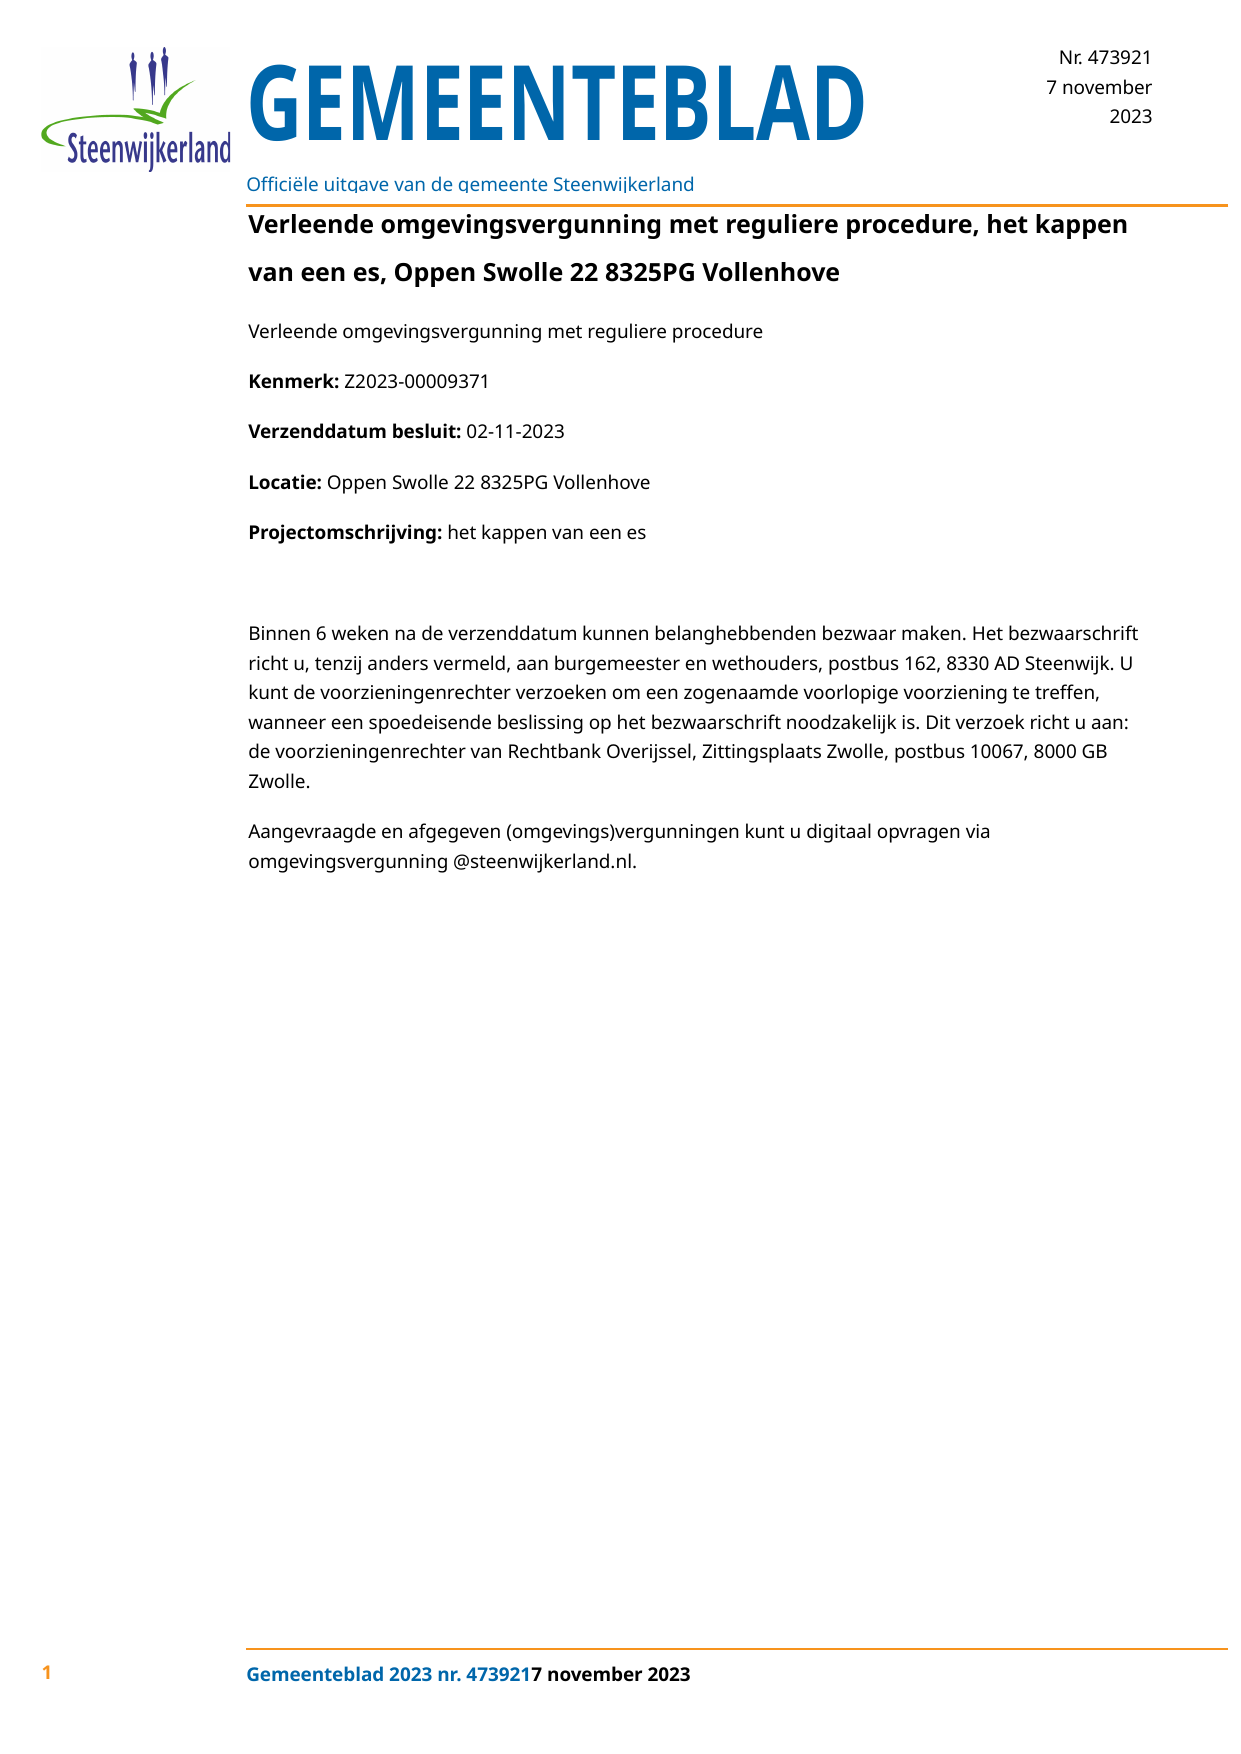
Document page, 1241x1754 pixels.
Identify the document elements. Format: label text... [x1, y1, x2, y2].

text Verleende omgevingsvergunning met reguliere procedure, het kappen van een es, Oppen Swolle 22 8325PG Vollenhove [248, 207, 1152, 288]
text Verleende omgevingsvergunning met reguliere procedure [248, 318, 1152, 344]
text Verzenddatum besluit: 02-11-2023 [248, 419, 1152, 444]
picture [41, 47, 231, 172]
text Kenmerk: Z2023-00009371 [248, 368, 1152, 394]
text Aangevraagde en afgegeven (omgevings)vergunningen kunt u digitaal opvragen via omgevingsvergunning @steenwijkerland.nl. [248, 819, 1152, 874]
text Projectomschrijving: het kappen van een es [248, 519, 1152, 545]
text Locatie: Oppen Swolle 22 8325PG Vollenhove [248, 469, 1152, 495]
text Binnen 6 weken na de verzenddatum kunnen belanghebbenden bezwaar maken. Het bezwaarschrift richt u, tenzij anders vermeld, aan burgemeester en wethouders, postbus 162, 8330 AD Steenwijk. U kunt de voorzieningenrechter verzoeken om een zogenaamde voorlopige voorziening te treffen, wanneer een spoedeisende beslissing op het bezwaarschrift noodzakelijk is. Dit verzoek richt u aan: de voorzieningenrechter van Rechtbank Overijssel, Zittingsplaats Zwolle, postbus 10067, 8000 GB Zwolle. [248, 620, 1152, 794]
